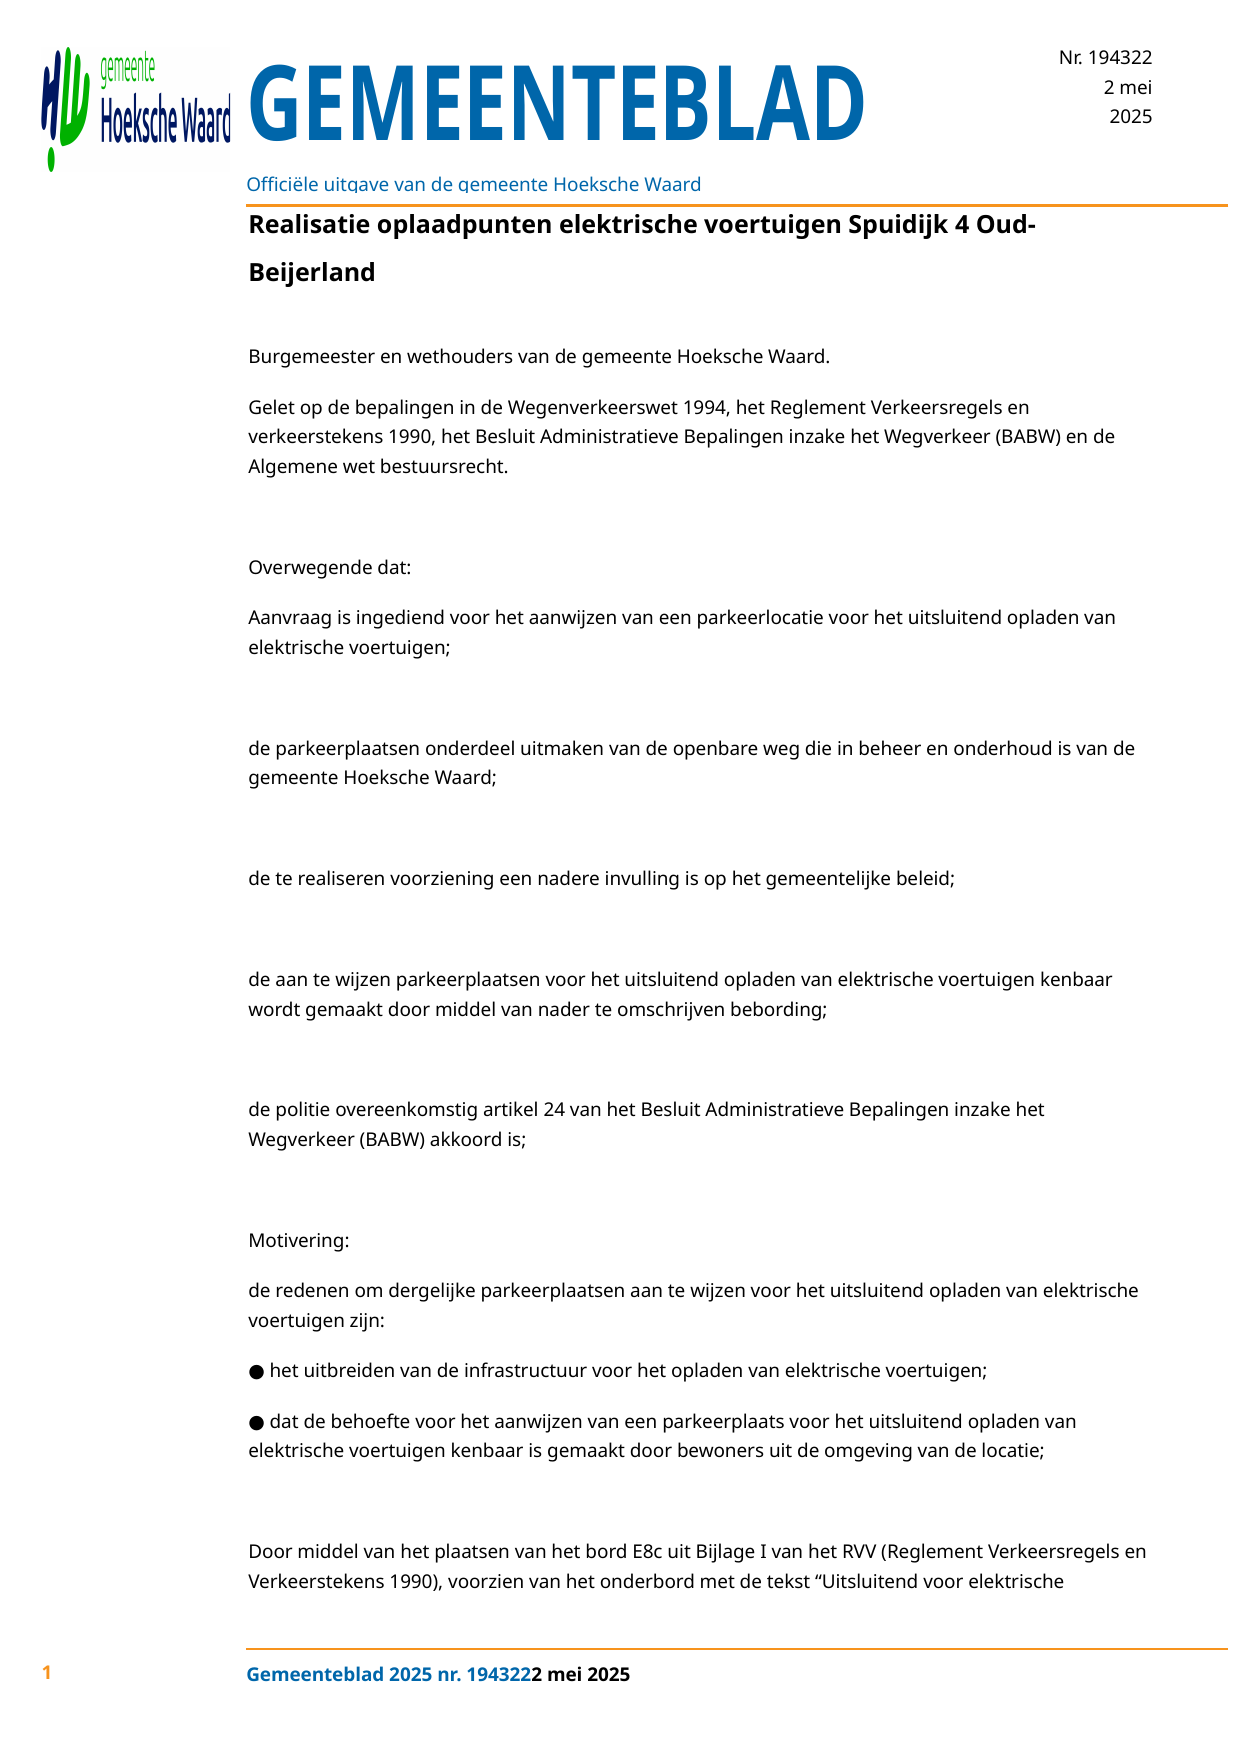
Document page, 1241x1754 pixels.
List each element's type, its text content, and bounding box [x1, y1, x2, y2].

text de parkeerplaatsen onderdeel uitmaken van de openbare weg die in beheer en onderhoud is van de gemeente Hoeksche Waard; [248, 735, 1152, 790]
text de aan te wijzen parkeerplaatsen voor het uitsluitend opladen van elektrische voertuigen kenbaar wordt gemaakt door middel van nader te omschrijven bebording; [248, 966, 1152, 1021]
text Motivering: [248, 1227, 1152, 1253]
picture [41, 47, 231, 172]
text Aanvraag is ingediend voor het aanwijzen van een parkeerlocatie voor het uitsluitend opladen van elektrische voertuigen; [248, 604, 1152, 660]
text ● het uitbreiden van de infrastructuur voor het opladen van elektrische voertuigen; [248, 1357, 1152, 1383]
text Gelet op de bepalingen in de Wegenverkeerswet 1994, het Reglement Verkeersregels en verkeerstekens 1990, het Besluit Administratieve Bepalingen inzake het Wegverkeer (BABW) en de Algemene wet bestuursrecht. [248, 394, 1152, 479]
text Door middel van het plaatsen van het bord E8c uit Bijlage I van het RVV (Reglement Verkeersregels en Verkeerstekens 1990), voorzien van het onderbord met de tekst “Uitsluitend voor elektrische [248, 1538, 1152, 1593]
text de te realiseren voorziening een nadere invulling is op het gemeentelijke beleid; [248, 865, 1152, 891]
text ● dat de behoefte voor het aanwijzen van een parkeerplaats voor het uitsluitend opladen van elektrische voertuigen kenbaar is gemaakt door bewoners uit de omgeving van de locatie; [248, 1408, 1152, 1463]
text Burgemeester en wethouders van de gemeente Hoeksche Waard. [248, 344, 1152, 369]
text Overwegende dat: [248, 554, 1152, 580]
text de politie overeenkomstig artikel 24 van het Besluit Administratieve Bepalingen inzake het Wegverkeer (BABW) akkoord is; [248, 1097, 1152, 1152]
text Realisatie oplaadpunten elektrische voertuigen Spuidijk 4 Oud-Beijerland [248, 207, 1152, 288]
text de redenen om dergelijke parkeerplaatsen aan te wijzen voor het uitsluitend opladen van elektrische voertuigen zijn: [248, 1277, 1152, 1333]
